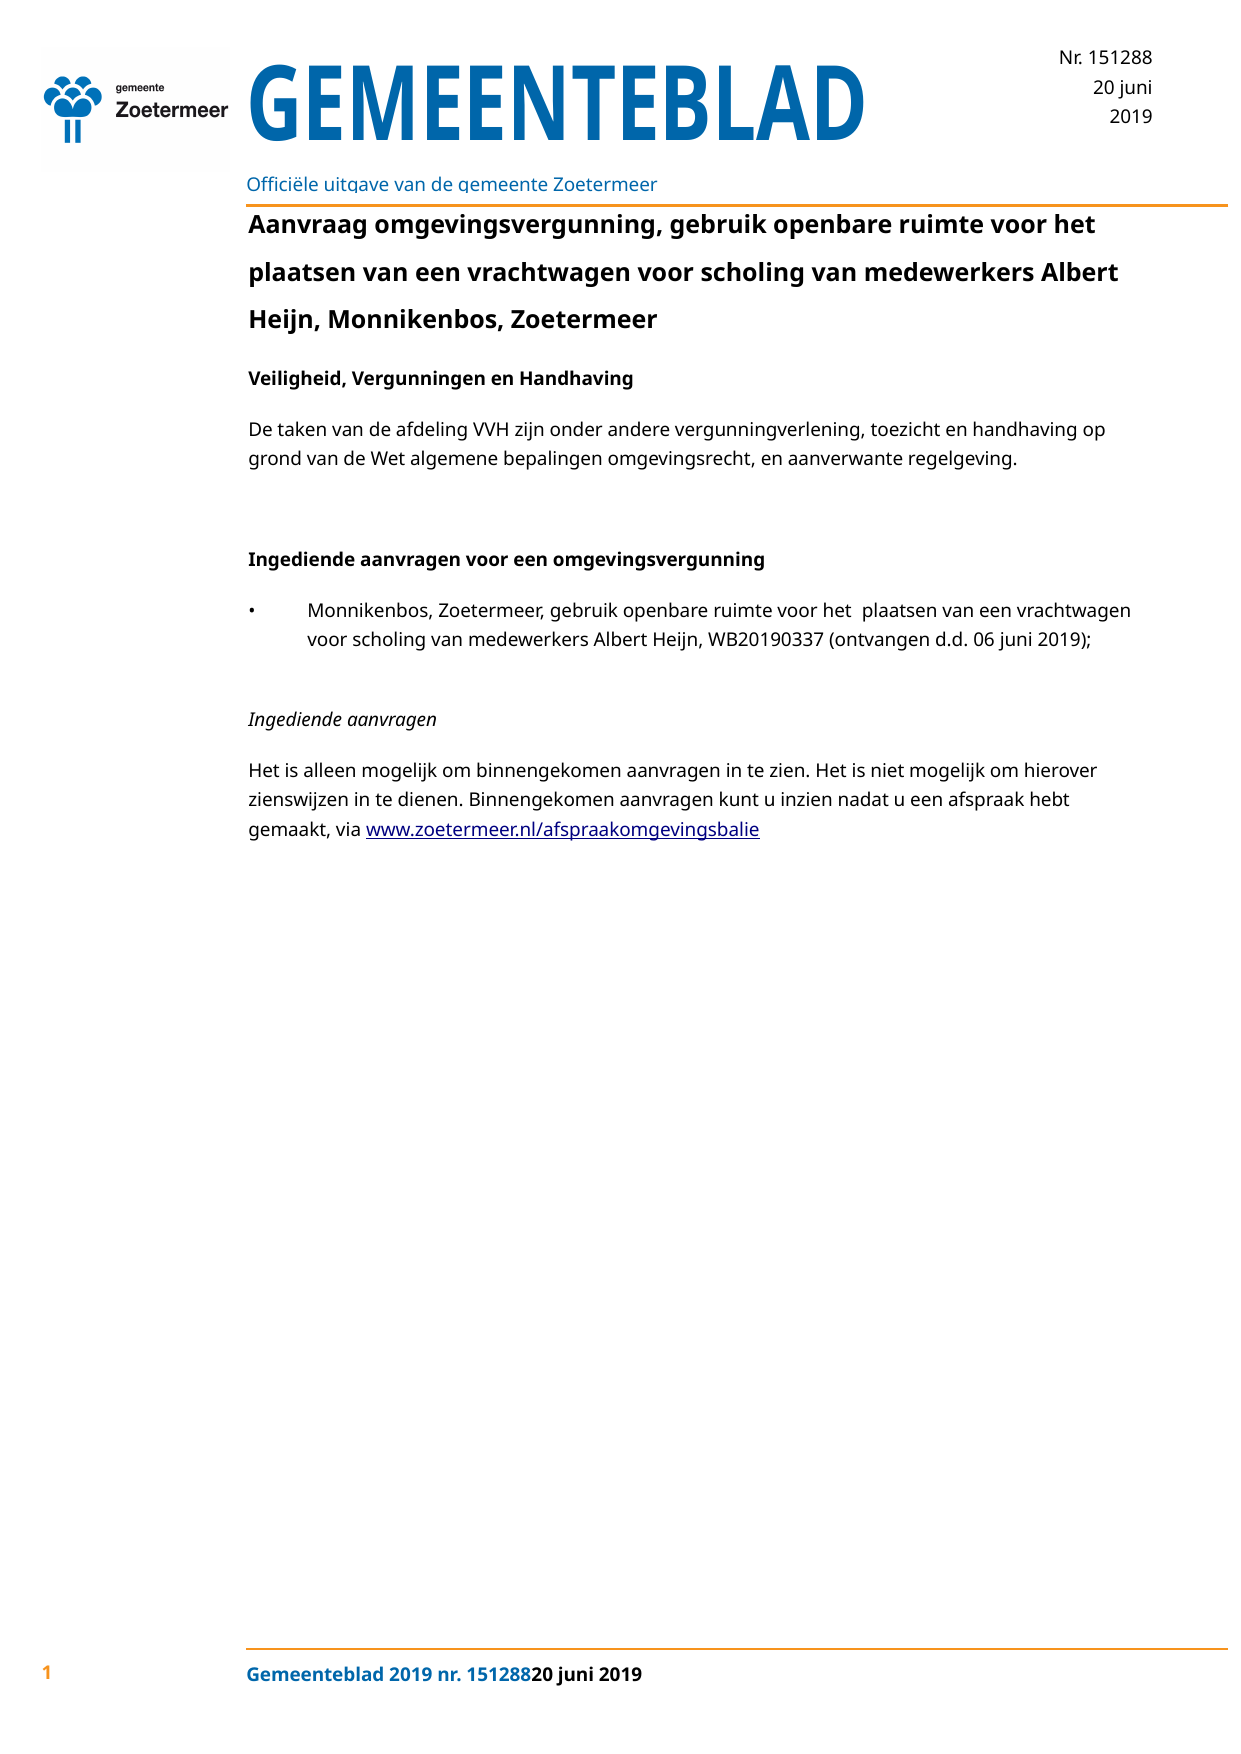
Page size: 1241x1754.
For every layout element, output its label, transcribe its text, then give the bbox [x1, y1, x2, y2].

picture [41, 47, 231, 172]
text Veiligheid, Vergunningen en Handhaving [248, 366, 1152, 391]
text Ingediende aanvragen voor een omgevingsvergunning [248, 546, 1152, 572]
text Het is alleen mogelijk om binnengekomen aanvragen in te zien. Het is niet mogelijk om hierover zienswijzen in te dienen. Binnengekomen aanvragen kunt u inzien nadat u een afspraak hebt gemaakt, via www.zoetermeer.nl/afspraakomgevingsbalie [248, 757, 1152, 842]
text Ingediende aanvragen [248, 706, 1152, 732]
text Aanvraag omgevingsvergunning, gebruik openbare ruimte voor het plaatsen van een vrachtwagen voor scholing van medewerkers Albert Heijn, Monnikenbos, Zoetermeer [248, 207, 1152, 336]
text De taken van de afdeling VVH zijn onder andere vergunningverlening, toezicht en handhaving op grond van de Wet algemene bepalingen omgevingsrecht, en aanverwante regelgeving. [248, 416, 1152, 471]
list Monnikenbos, Zoetermeer, gebruik openbare ruimte voor het plaatsen van een vrachtwagen voor scholing van medewerkers Albert Heijn, WB20190337 (ontvangen d.d. 06 juni 2019); [248, 597, 1152, 652]
